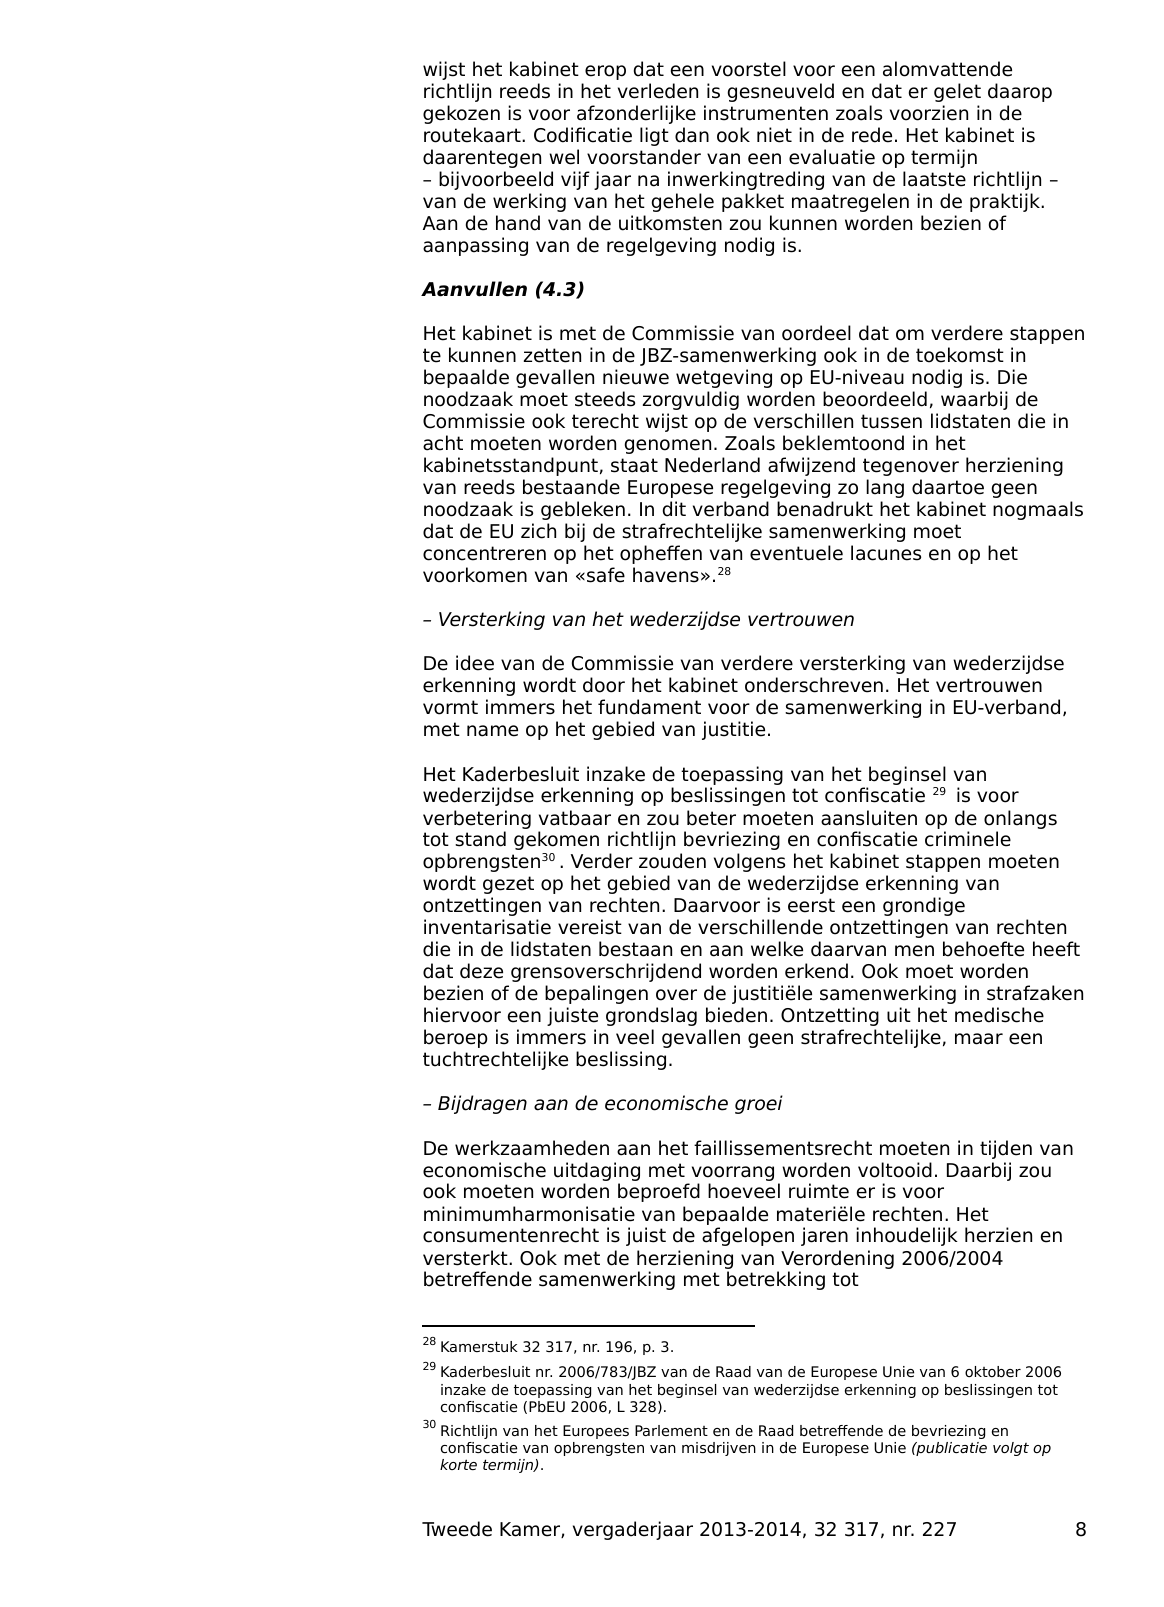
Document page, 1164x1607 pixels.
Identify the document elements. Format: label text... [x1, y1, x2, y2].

subtitle – Bijdragen aan de economische groei [422, 1093, 1087, 1115]
text Richtlijn van het Europees Parlement en de Raad betreffende de bevriezing en confiscatie van opbrengsten van misdrijven in de Europese Unie (publicatie volgt op korte termijn). [422, 1418, 1087, 1474]
text De idee van de Commissie van verdere versterking van wederzijdse erkenning wordt door het kabinet onderschreven. Het vertrouwen vormt immers het fundament voor de samenwerking in EU-verband, met name op het gebied van justitie. [422, 653, 1087, 741]
text Kaderbesluit nr. 2006/783/JBZ van de Raad van de Europese Unie van 6 oktober 2006 inzake de toepassing van het beginsel van wederzijdse erkenning op beslissingen tot confiscatie (PbEU 2006, L 328). [422, 1360, 1087, 1416]
text Het Kaderbesluit inzake de toepassing van het beginsel van wederzijdse erkenning op beslissingen tot confiscatie is voor verbetering vatbaar en zou beter moeten aansluiten op de onlangs tot stand gekomen richtlijn bevriezing en confiscatie criminele opbrengsten. Verder zouden volgens het kabinet stappen moeten wordt gezet op het gebied van de wederzijdse erkenning van ontzettingen van rechten. Daarvoor is eerst een grondige inventarisatie vereist van de verschillende ontzettingen van rechten die in de lidstaten bestaan en aan welke daarvan men behoefte heeft dat deze grensoverschrijdend worden erkend. Ook moet worden bezien of de bepalingen over de justitiële samenwerking in strafzaken hiervoor een juiste grondslag bieden. Ontzetting uit het medische beroep is immers in veel gevallen geen strafrechtelijke, maar een tuchtrechtelijke beslissing. [422, 763, 1087, 1071]
text Kamerstuk 32 317, nr. 196, p. 3. [422, 1335, 1087, 1357]
subtitle – Versterking van het wederzijdse vertrouwen [422, 609, 1087, 631]
text De werkzaamheden aan het faillissementsrecht moeten in tijden van economische uitdaging met voorrang worden voltooid. Daarbij zou ook moeten worden beproefd hoeveel ruimte er is voor minimumharmonisatie van bepaalde materiële rechten. Het consumentenrecht is juist de afgelopen jaren inhoudelijk herzien en versterkt. Ook met de herziening van Verordening 2006/2004 betreffende samenwerking met betrekking tot [422, 1137, 1087, 1291]
text wijst het kabinet erop dat een voorstel voor een alomvattende richtlijn reeds in het verleden is gesneuveld en dat er gelet daarop gekozen is voor afzonderlijke instrumenten zoals voorzien in de routekaart. Codificatie ligt dan ook niet in de rede. Het kabinet is daarentegen wel voorstander van een evaluatie op termijn – bijvoorbeeld vijf jaar na inwerkingtreding van de laatste richtlijn – van de werking van het gehele pakket maatregelen in de praktijk. Aan de hand van de uitkomsten zou kunnen worden bezien of aanpassing van de regelgeving nodig is. [422, 59, 1087, 257]
text Het kabinet is met de Commissie van oordeel dat om verdere stappen te kunnen zetten in de JBZ-samenwerking ook in de toekomst in bepaalde gevallen nieuwe wetgeving op EU-niveau nodig is. Die noodzaak moet steeds zorgvuldig worden beoordeeld, waarbij de Commissie ook terecht wijst op de verschillen tussen lidstaten die in acht moeten worden genomen. Zoals beklemtoond in het kabinetsstandpunt, staat Nederland afwijzend tegenover herziening van reeds bestaande Europese regelgeving zo lang daartoe geen noodzaak is gebleken. In dit verband benadrukt het kabinet nogmaals dat de EU zich bij de strafrechtelijke samenwerking moet concentreren op het opheffen van eventuele lacunes en op het voorkomen van «safe havens». [422, 323, 1087, 587]
subtitle Aanvullen (4.3) [422, 279, 1087, 301]
